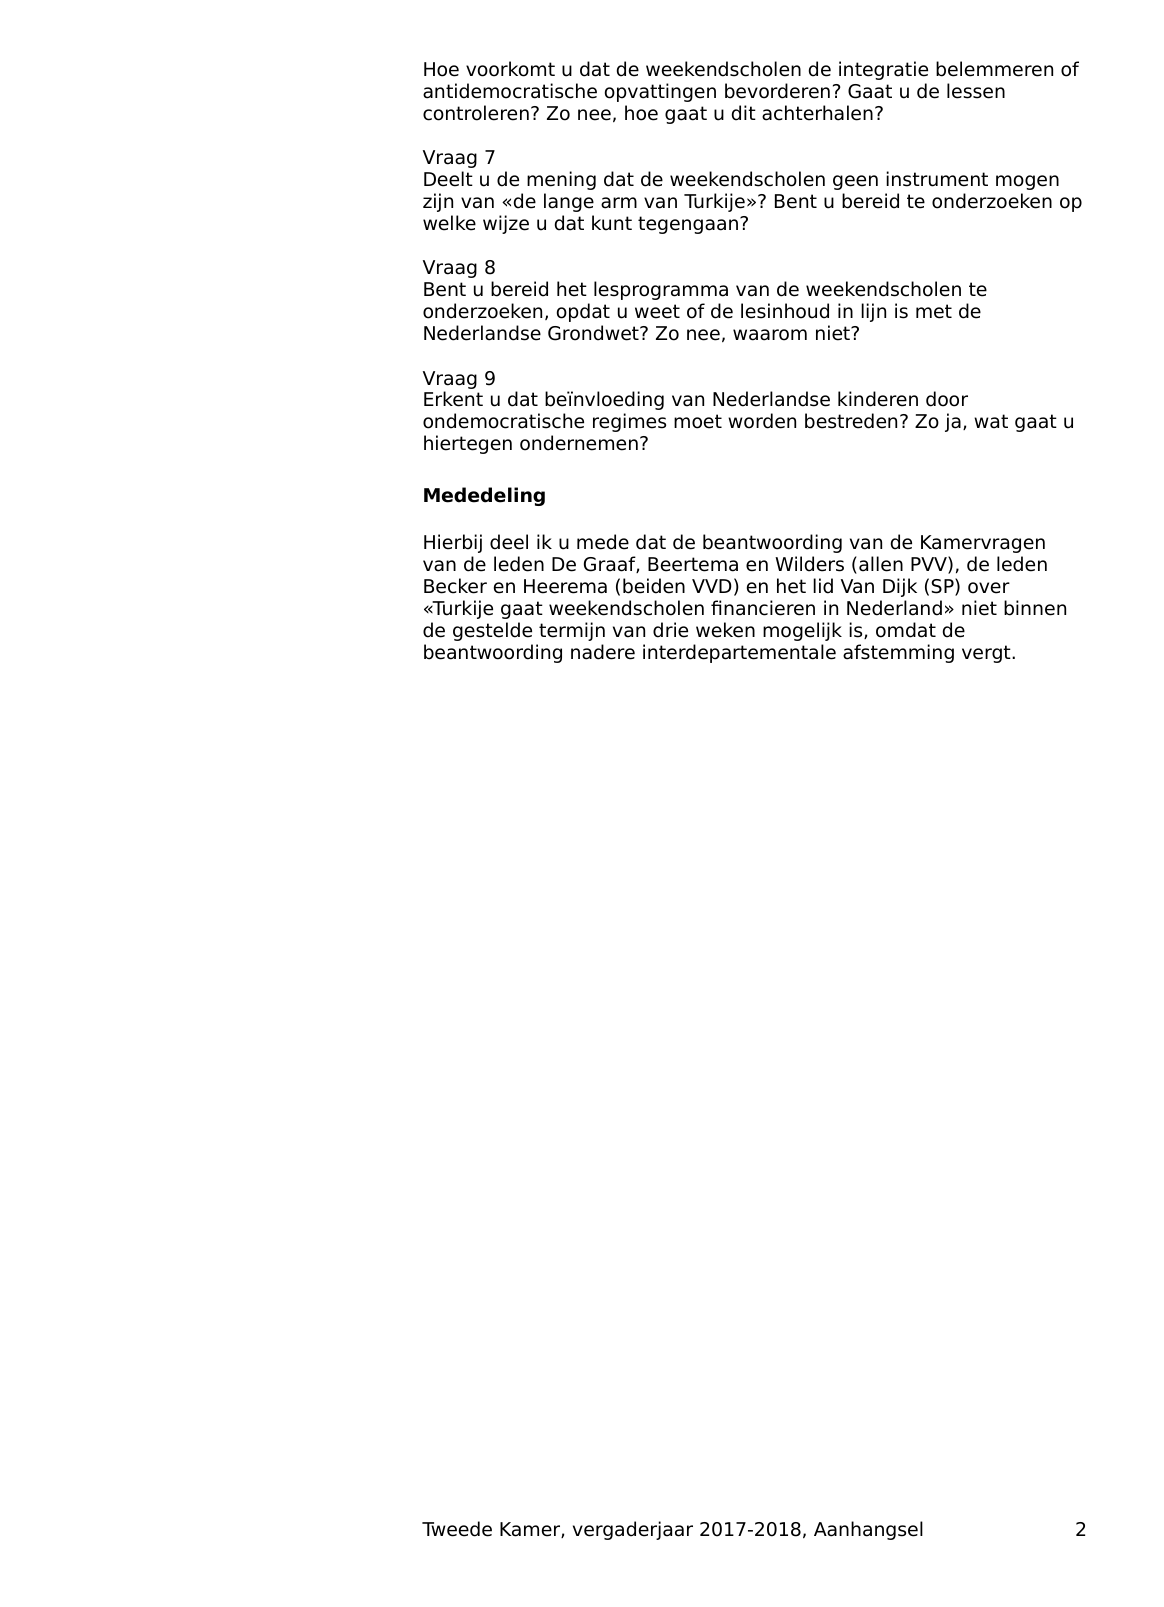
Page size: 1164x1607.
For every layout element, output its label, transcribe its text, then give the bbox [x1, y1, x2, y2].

text Deelt u de mening dat de weekendscholen geen instrument mogen zijn van «de lange arm van Turkije»? Bent u bereid te onderzoeken op welke wijze u dat kunt tegengaan? [422, 169, 1087, 235]
subtitle Mededeling [422, 485, 1087, 507]
text Hoe voorkomt u dat de weekendscholen de integratie belemmeren of antidemocratische opvattingen bevorderen? Gaat u de lessen controleren? Zo nee, hoe gaat u dit achterhalen? [422, 59, 1087, 125]
text Vraag 8 [422, 257, 1087, 279]
text Erkent u dat beïnvloeding van Nederlandse kinderen door ondemocratische regimes moet worden bestreden? Zo ja, wat gaat u hiertegen ondernemen? [422, 389, 1087, 455]
text Bent u bereid het lesprogramma van de weekendscholen te onderzoeken, opdat u weet of de lesinhoud in lijn is met de Nederlandse Grondwet? Zo nee, waarom niet? [422, 279, 1087, 345]
text Hierbij deel ik u mede dat de beantwoording van de Kamervragen van de leden De Graaf, Beertema en Wilders (allen PVV), de leden Becker en Heerema (beiden VVD) en het lid Van Dijk (SP) over «Turkije gaat weekendscholen financieren in Nederland» niet binnen de gestelde termijn van drie weken mogelijk is, omdat de beantwoording nadere interdepartementale afstemming vergt. [422, 532, 1087, 664]
text Vraag 7 [422, 147, 1087, 169]
text Vraag 9 [422, 367, 1087, 389]
